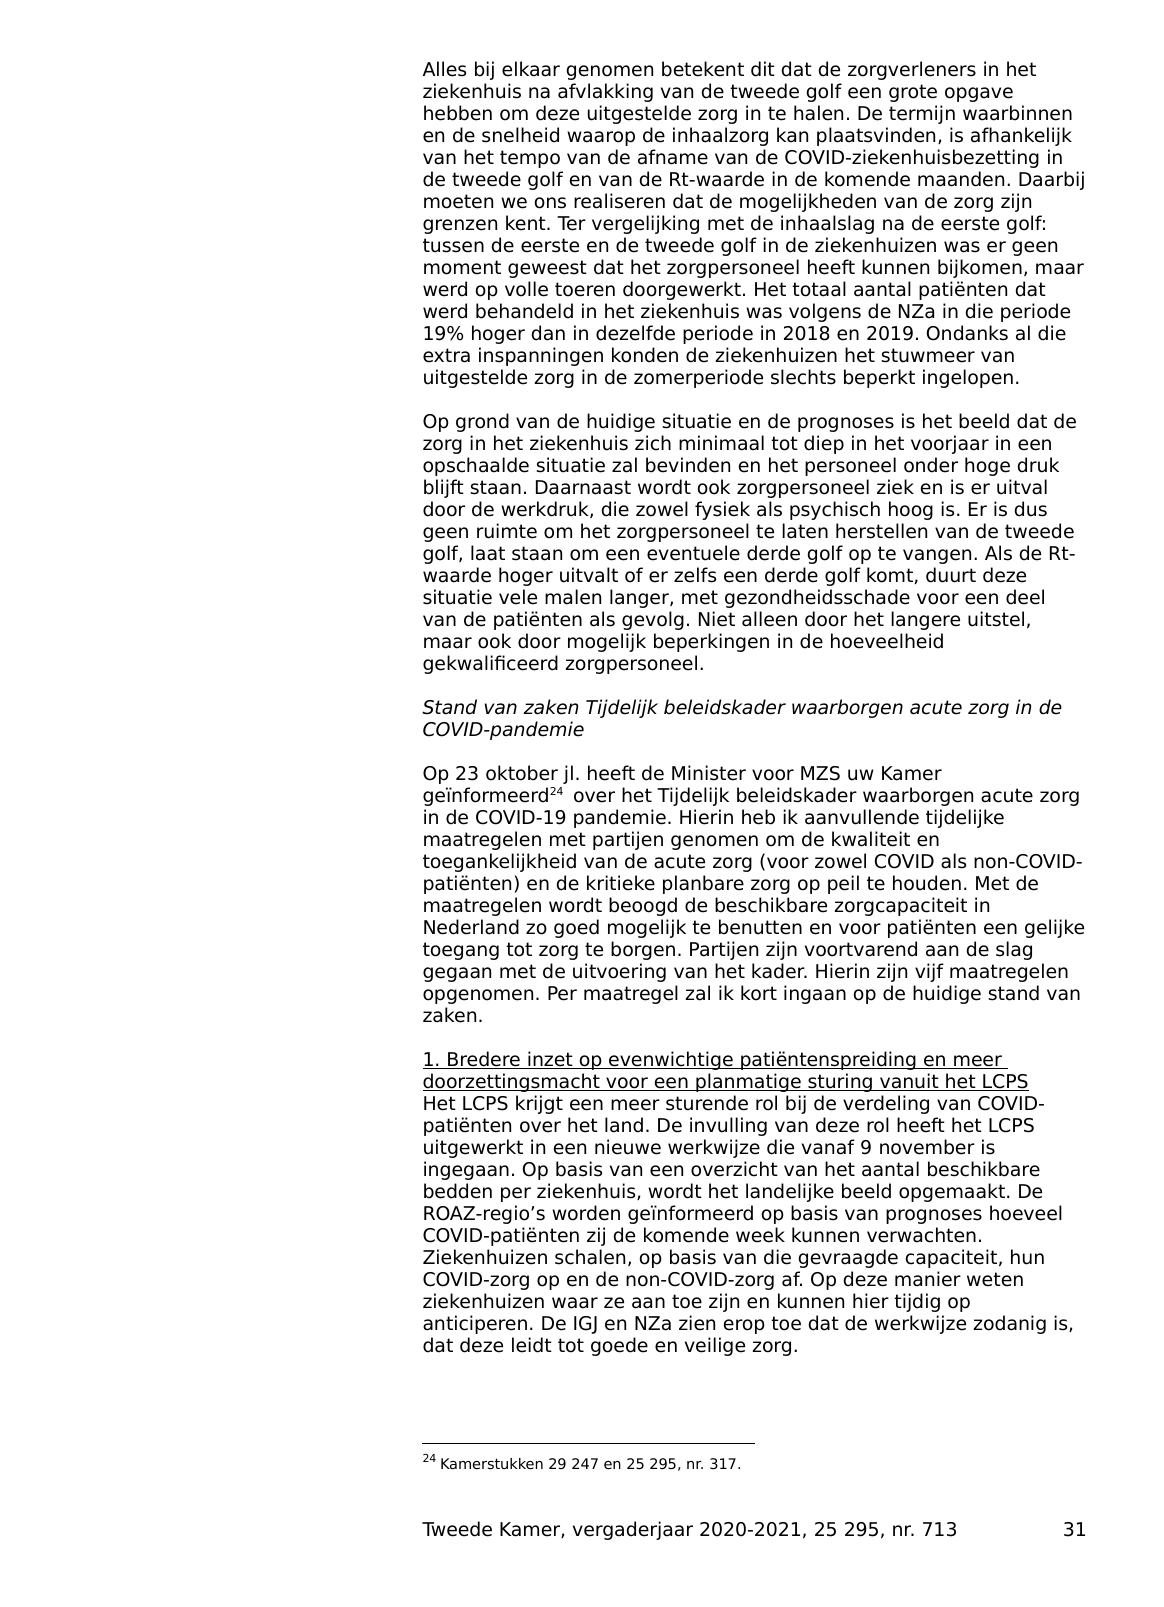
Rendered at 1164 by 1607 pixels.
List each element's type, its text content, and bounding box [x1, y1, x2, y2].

text Op 23 oktober jl. heeft de Minister voor MZS uw Kamer geïnformeerd over het Tijdelijk beleidskader waarborgen acute zorg in de COVID-19 pandemie. Hierin heb ik aanvullende tijdelijke maatregelen met partijen genomen om de kwaliteit en toegankelijkheid van de acute zorg (voor zowel COVID als non-COVID-patiënten) en de kritieke planbare zorg op peil te houden. Met de maatregelen wordt beoogd de beschikbare zorgcapaciteit in Nederland zo goed mogelijk te benutten en voor patiënten een gelijke toegang tot zorg te borgen. Partijen zijn voortvarend aan de slag gegaan met de uitvoering van het kader. Hierin zijn vijf maatregelen opgenomen. Per maatregel zal ik kort ingaan op de huidige stand van zaken. [422, 763, 1087, 1027]
text Alles bij elkaar genomen betekent dit dat de zorgverleners in het ziekenhuis na afvlakking van de tweede golf een grote opgave hebben om deze uitgestelde zorg in te halen. De termijn waarbinnen en de snelheid waarop de inhaalzorg kan plaatsvinden, is afhankelijk van het tempo van de afname van de COVID-ziekenhuisbezetting in de tweede golf en van de Rt-waarde in de komende maanden. Daarbij moeten we ons realiseren dat de mogelijkheden van de zorg zijn grenzen kent. Ter vergelijking met de inhaalslag na de eerste golf: tussen de eerste en de tweede golf in de ziekenhuizen was er geen moment geweest dat het zorgpersoneel heeft kunnen bijkomen, maar werd op volle toeren doorgewerkt. Het totaal aantal patiënten dat werd behandeld in het ziekenhuis was volgens de NZa in die periode 19% hoger dan in dezelfde periode in 2018 en 2019. Ondanks al die extra inspanningen konden de ziekenhuizen het stuwmeer van uitgestelde zorg in de zomerperiode slechts beperkt ingelopen. [422, 59, 1087, 389]
subtitle 1. Bredere inzet op evenwichtige patiëntenspreiding en meer doorzettingsmacht voor een planmatige sturing vanuit het LCPS [422, 1049, 1087, 1093]
text Het LCPS krijgt een meer sturende rol bij de verdeling van COVID-patiënten over het land. De invulling van deze rol heeft het LCPS uitgewerkt in een nieuwe werkwijze die vanaf 9 november is ingegaan. Op basis van een overzicht van het aantal beschikbare bedden per ziekenhuis, wordt het landelijke beeld opgemaakt. De ROAZ-regio’s worden geïnformeerd op basis van prognoses hoeveel COVID-patiënten zij de komende week kunnen verwachten. Ziekenhuizen schalen, op basis van die gevraagde capaciteit, hun COVID-zorg op en de non-COVID-zorg af. Op deze manier weten ziekenhuizen waar ze aan toe zijn en kunnen hier tijdig op anticiperen. De IGJ en NZa zien erop toe dat de werkwijze zodanig is, dat deze leidt tot goede en veilige zorg. [422, 1093, 1087, 1357]
text Kamerstukken 29 247 en 25 295, nr. 317. [422, 1452, 1087, 1474]
text Op grond van de huidige situatie en de prognoses is het beeld dat de zorg in het ziekenhuis zich minimaal tot diep in het voorjaar in een opschaalde situatie zal bevinden en het personeel onder hoge druk blijft staan. Daarnaast wordt ook zorgpersoneel ziek en is er uitval door de werkdruk, die zowel fysiek als psychisch hoog is. Er is dus geen ruimte om het zorgpersoneel te laten herstellen van de tweede golf, laat staan om een eventuele derde golf op te vangen. Als de Rt-waarde hoger uitvalt of er zelfs een derde golf komt, duurt deze situatie vele malen langer, met gezondheidsschade voor een deel van de patiënten als gevolg. Niet alleen door het langere uitstel, maar ook door mogelijk beperkingen in de hoeveelheid gekwalificeerd zorgpersoneel. [422, 411, 1087, 675]
subtitle Stand van zaken Tijdelijk beleidskader waarborgen acute zorg in de COVID-pandemie [422, 697, 1087, 741]
